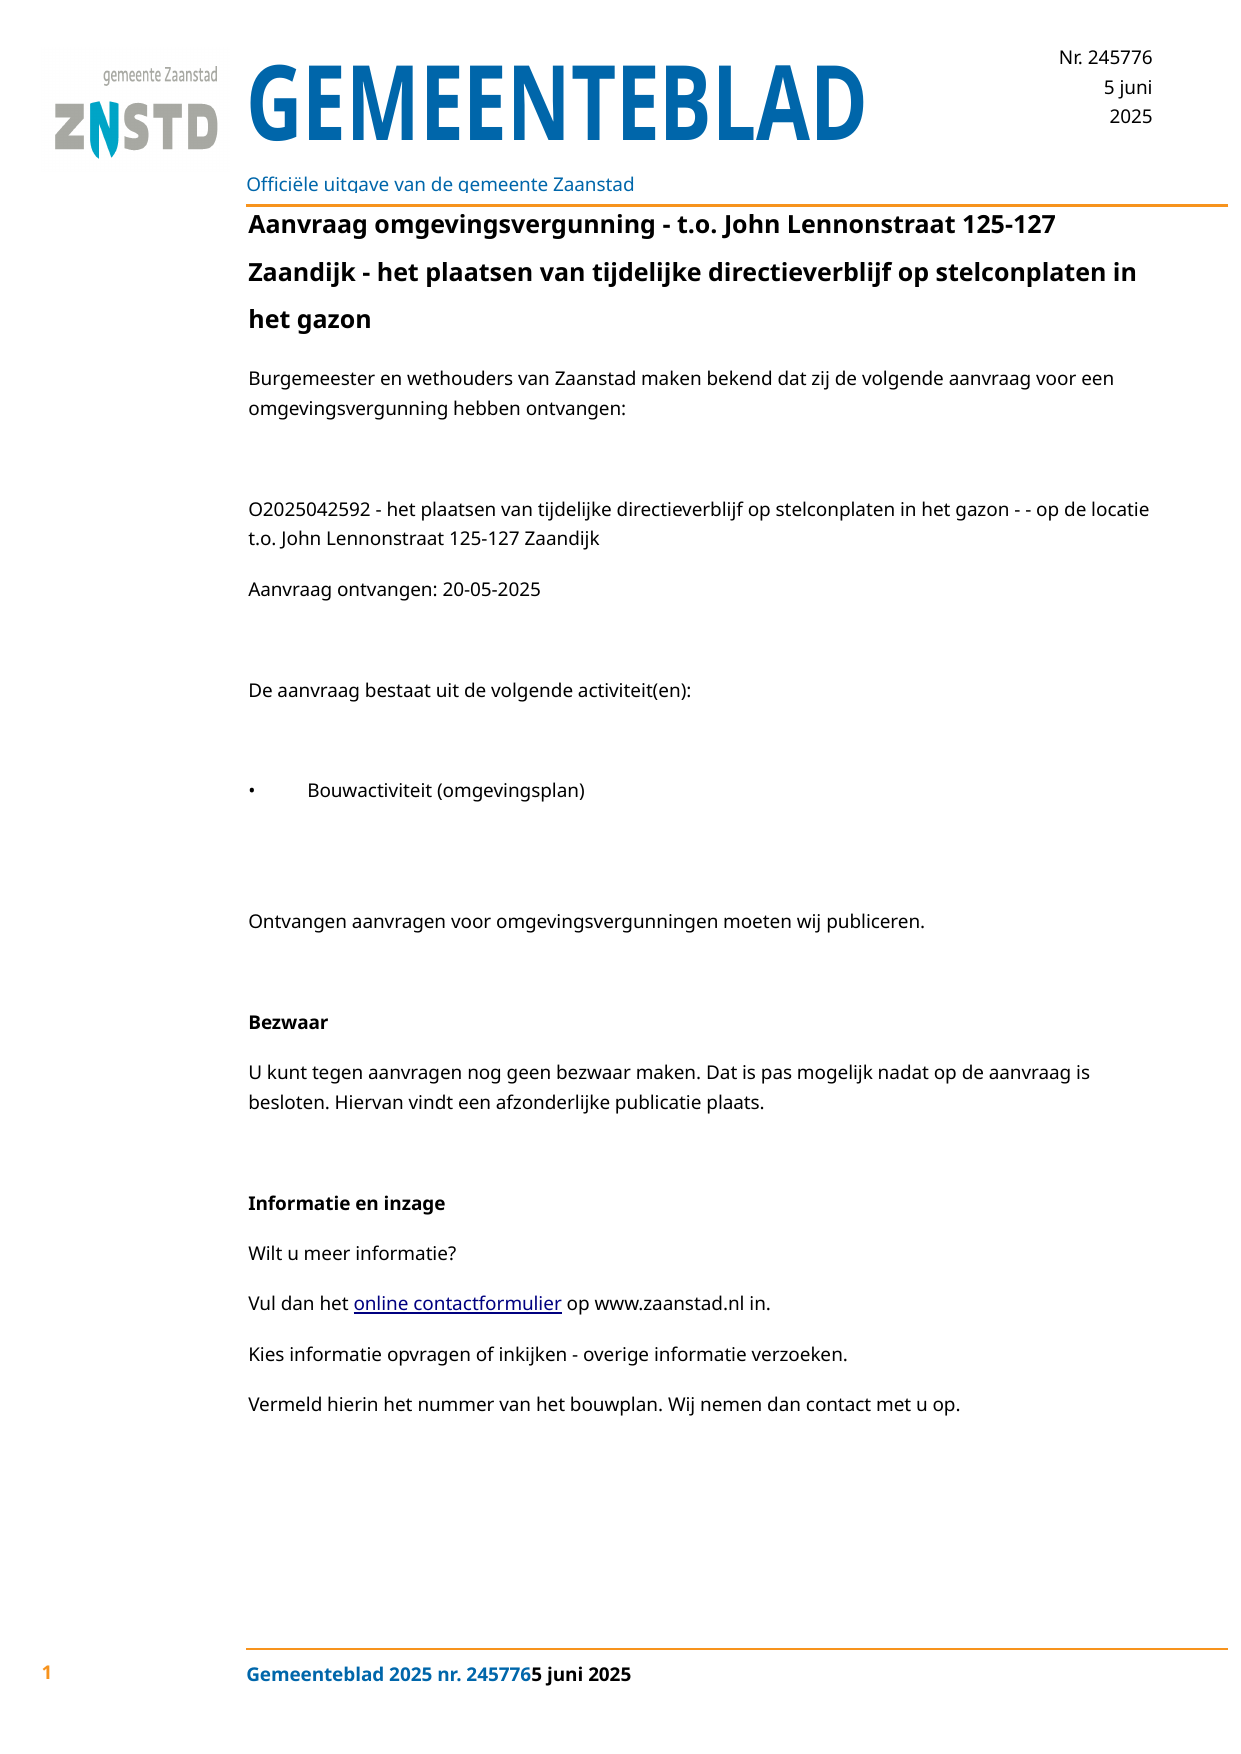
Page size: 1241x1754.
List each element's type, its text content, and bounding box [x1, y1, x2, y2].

text Aanvraag ontvangen: 20-05-2025 [248, 576, 1152, 602]
text Informatie en inzage [248, 1190, 1152, 1215]
text Vermeld hierin het nummer van het bouwplan. Wij nemen dan contact met u op. [248, 1391, 1152, 1417]
list Bouwactiviteit (omgevingsplan) [248, 778, 1152, 803]
text Burgemeester en wethouders van Zaanstad maken bekend dat zij de volgende aanvraag voor een omgevingsvergunning hebben ontvangen: [248, 366, 1152, 421]
text De aanvraag bestaat uit de volgende activiteit(en): [248, 677, 1152, 702]
text Bezwaar [248, 1009, 1152, 1034]
text Kies informatie opvragen of inkijken - overige informatie verzoeken. [248, 1341, 1152, 1367]
text U kunt tegen aanvragen nog geen bezwaar maken. Dat is pas mogelijk nadat op de aanvraag is besloten. Hiervan vindt een afzonderlijke publicatie plaats. [248, 1059, 1152, 1114]
text Ontvangen aanvragen voor omgevingsvergunningen moeten wij publiceren. [248, 908, 1152, 934]
text Vul dan het online contactformulier op www.zaanstad.nl in. [248, 1291, 1152, 1316]
text Wilt u meer informatie? [248, 1240, 1152, 1266]
picture [41, 47, 231, 172]
text Aanvraag omgevingsvergunning - t.o. John Lennonstraat 125-127 Zaandijk - het plaatsen van tijdelijke directieverblijf op stelconplaten in het gazon [248, 207, 1152, 336]
text O2025042592 - het plaatsen van tijdelijke directieverblijf op stelconplaten in het gazon - - op de locatie t.o. John Lennonstraat 125-127 Zaandijk [248, 496, 1152, 551]
